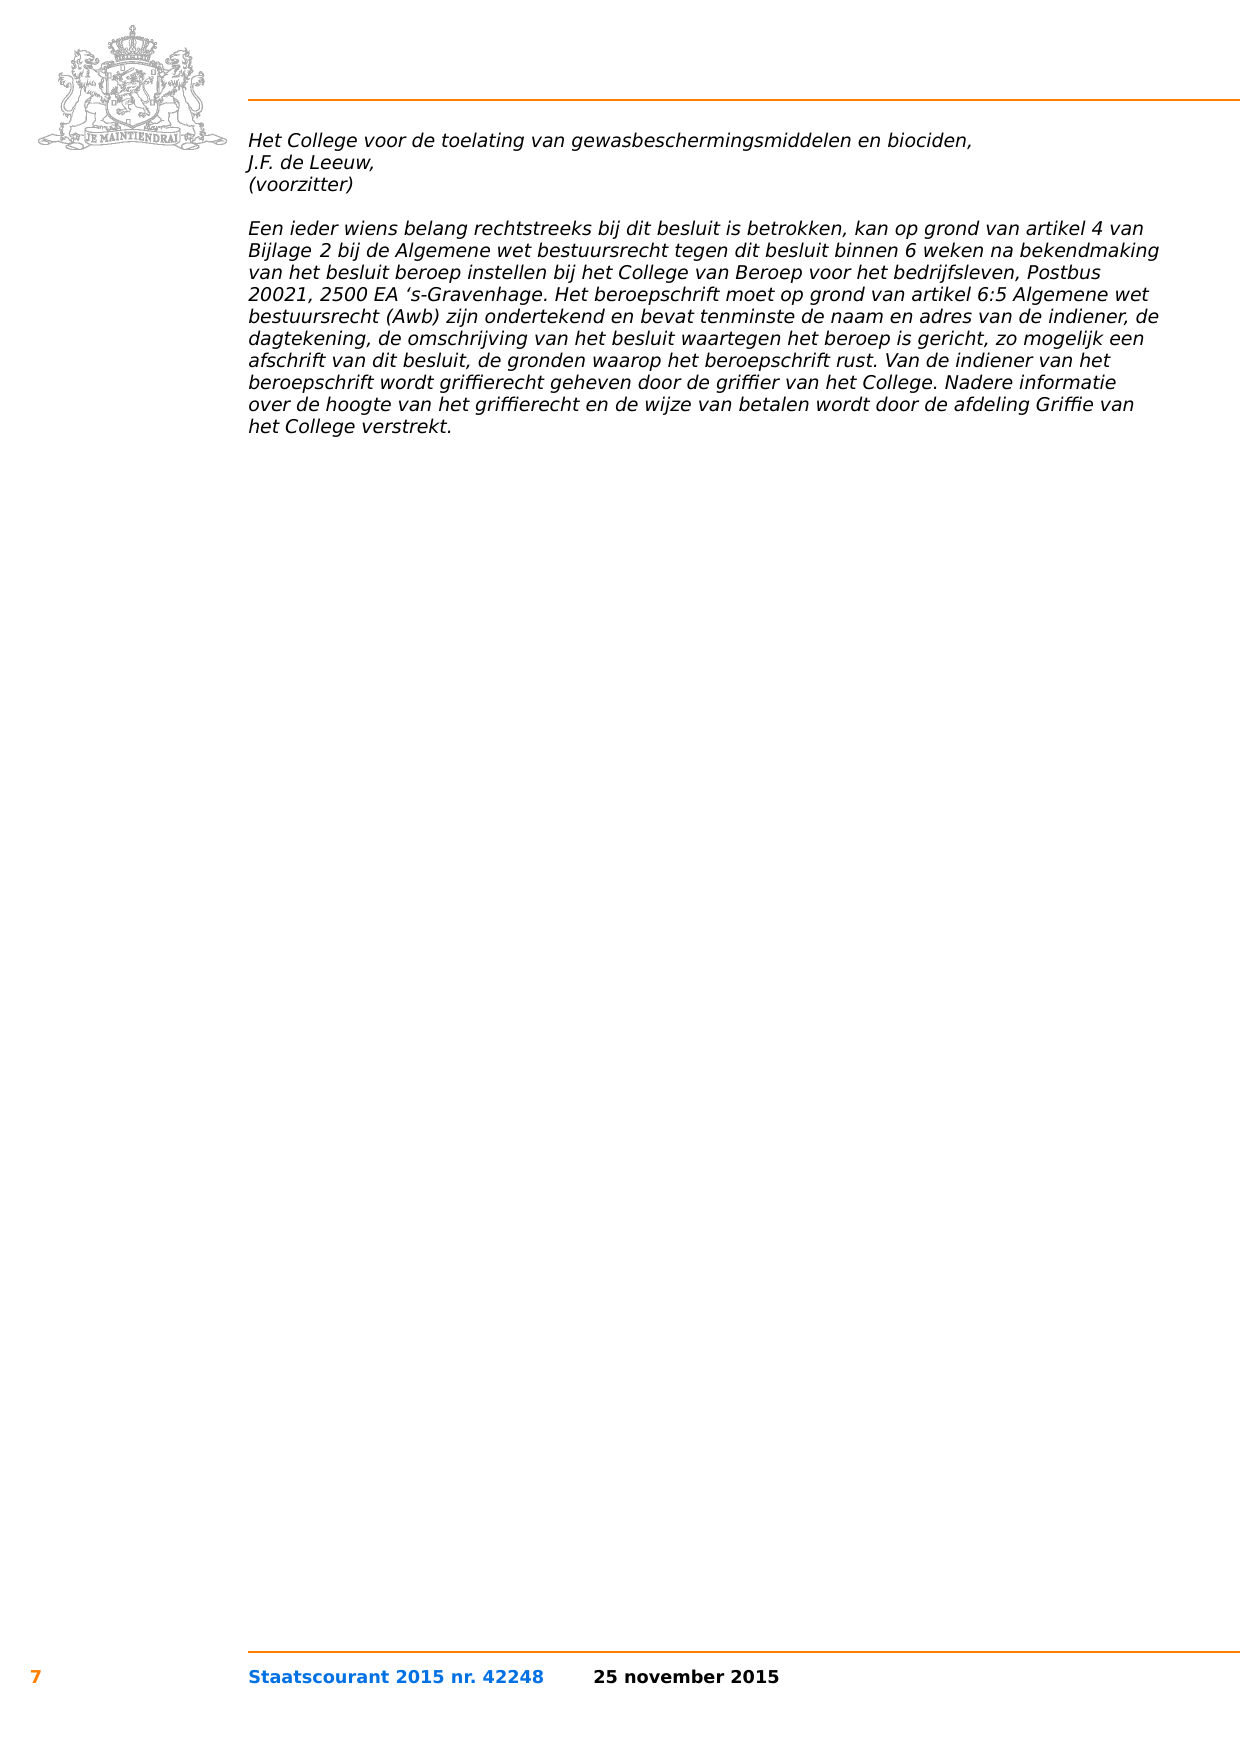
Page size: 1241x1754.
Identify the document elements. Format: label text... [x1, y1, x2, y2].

picture [38, 25, 227, 150]
text Het College voor de toelating van gewasbeschermingsmiddelen en biociden, J.F. de Leeuw, (voorzitter) [248, 130, 1163, 196]
text Een ieder wiens belang rechtstreeks bij dit besluit is betrokken, kan op grond van artikel 4 van Bijlage 2 bij de Algemene wet bestuursrecht tegen dit besluit binnen 6 weken na bekendmaking van het besluit beroep instellen bij het College van Beroep voor het bedrijfsleven, Postbus 20021, 2500 EA ‘s-Gravenhage. Het beroepschrift moet op grond van artikel 6:5 Algemene wet bestuursrecht (Awb) zijn ondertekend en bevat tenminste de naam en adres van de indiener, de dagtekening, de omschrijving van het besluit waartegen het beroep is gericht, zo mogelijk een afschrift van dit besluit, de gronden waarop het beroepschrift rust. Van de indiener van het beroepschrift wordt griffierecht geheven door de griffier van het College. Nadere informatie over de hoogte van het griffierecht en de wijze van betalen wordt door de afdeling Griffie van het College verstrekt. [248, 218, 1163, 437]
